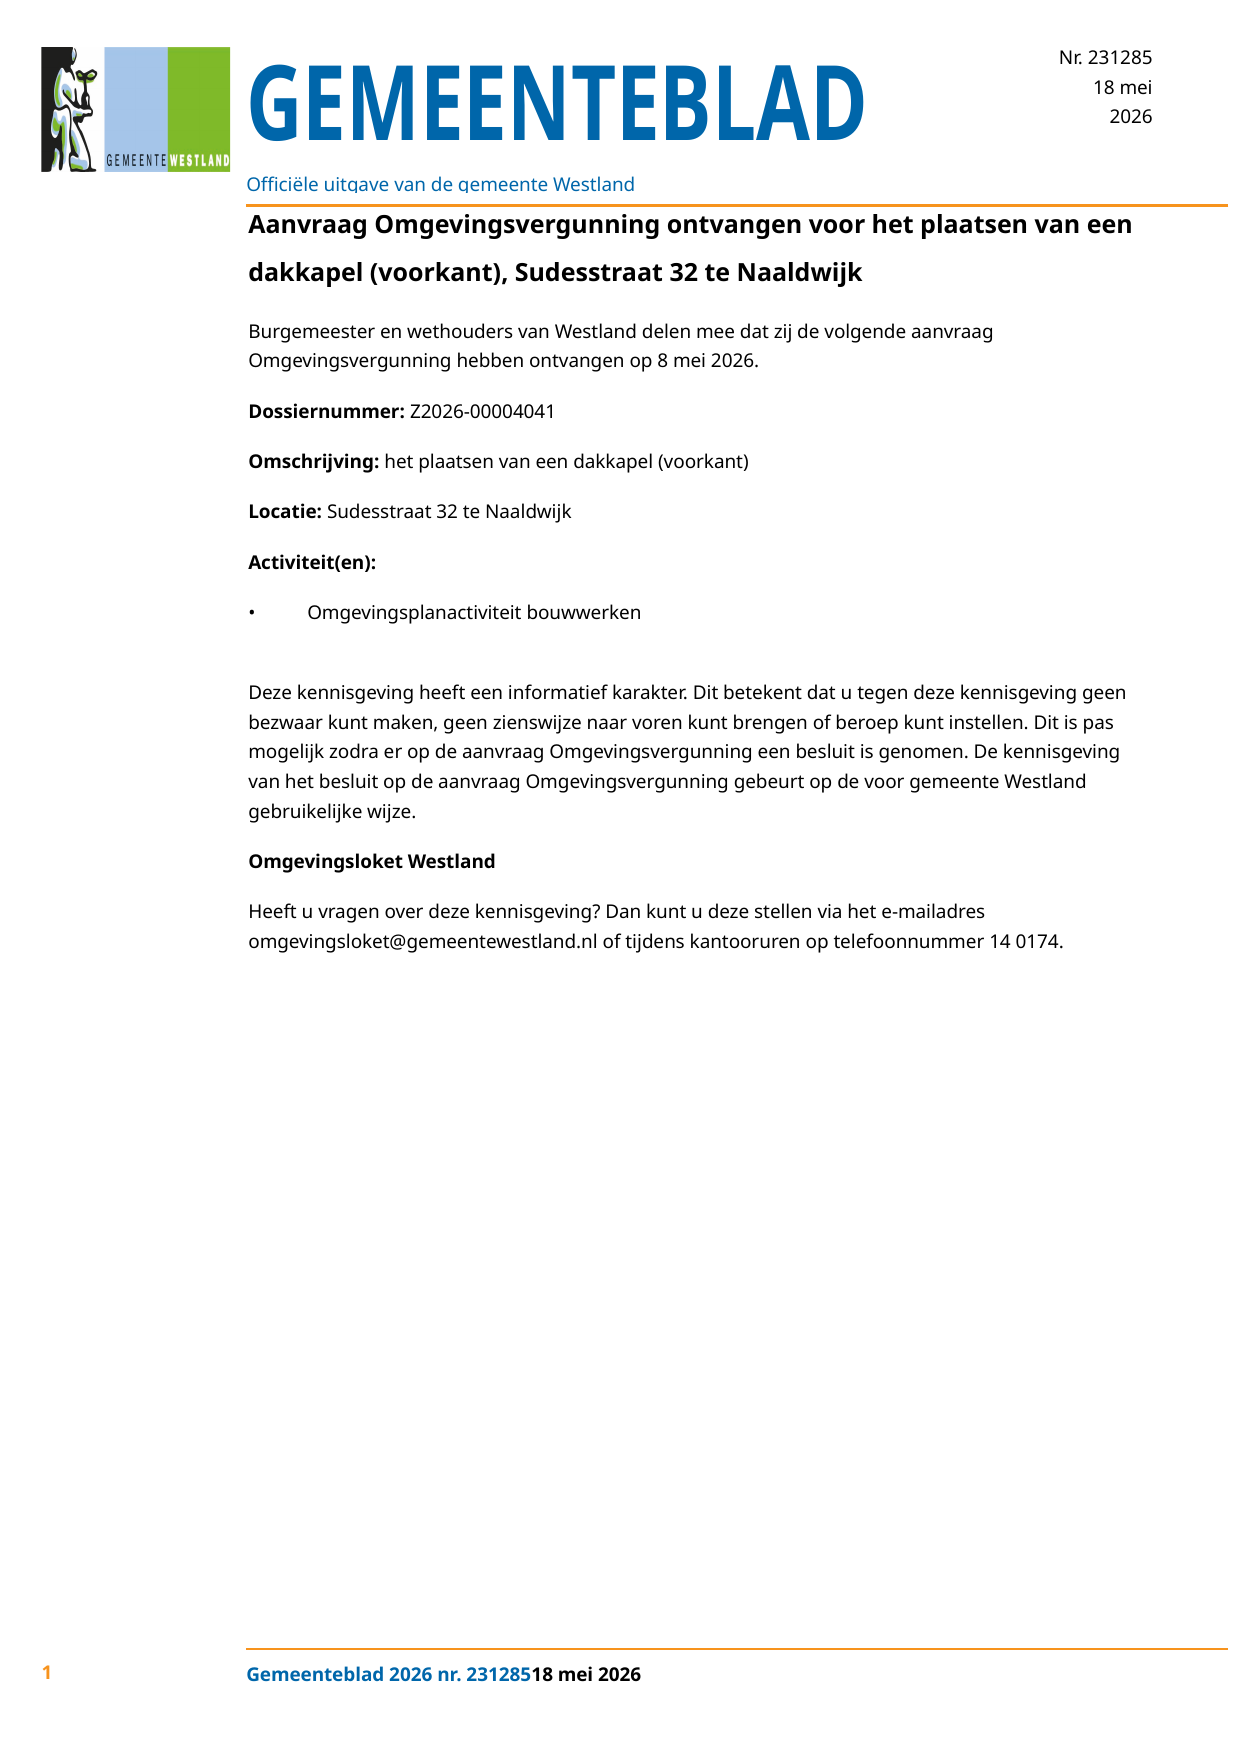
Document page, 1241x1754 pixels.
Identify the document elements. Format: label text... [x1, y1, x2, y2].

text Omgevingsloket Westland [248, 848, 1152, 874]
text Omschrijving: het plaatsen van een dakkapel (voorkant) [248, 448, 1152, 474]
text Dossiernummer: Z2026-00004041 [248, 398, 1152, 424]
picture [41, 47, 231, 172]
text Activiteit(en): [248, 549, 1152, 575]
text Aanvraag Omgevingsvergunning ontvangen voor het plaatsen van een dakkapel (voorkant), Sudesstraat 32 te Naaldwijk [248, 207, 1152, 288]
text Locatie: Sudesstraat 32 te Naaldwijk [248, 499, 1152, 524]
list Omgevingsplanactiviteit bouwwerken [248, 599, 1152, 625]
text Heeft u vragen over deze kennisgeving? Dan kunt u deze stellen via het e-mailadres omgevingsloket@gemeentewestland.nl of tijdens kantooruren op telefoonnummer 14 0174. [248, 899, 1152, 954]
text Deze kennisgeving heeft een informatief karakter. Dit betekent dat u tegen deze kennisgeving geen bezwaar kunt maken, geen zienswijze naar voren kunt brengen of beroep kunt instellen. Dit is pas mogelijk zodra er op de aanvraag Omgevingsvergunning een besluit is genomen. De kennisgeving van het besluit op de aanvraag Omgevingsvergunning gebeurt op de voor gemeente Westland gebruikelijke wijze. [248, 679, 1152, 824]
text Burgemeester en wethouders van Westland delen mee dat zij de volgende aanvraag Omgevingsvergunning hebben ontvangen op 8 mei 2026. [248, 318, 1152, 373]
